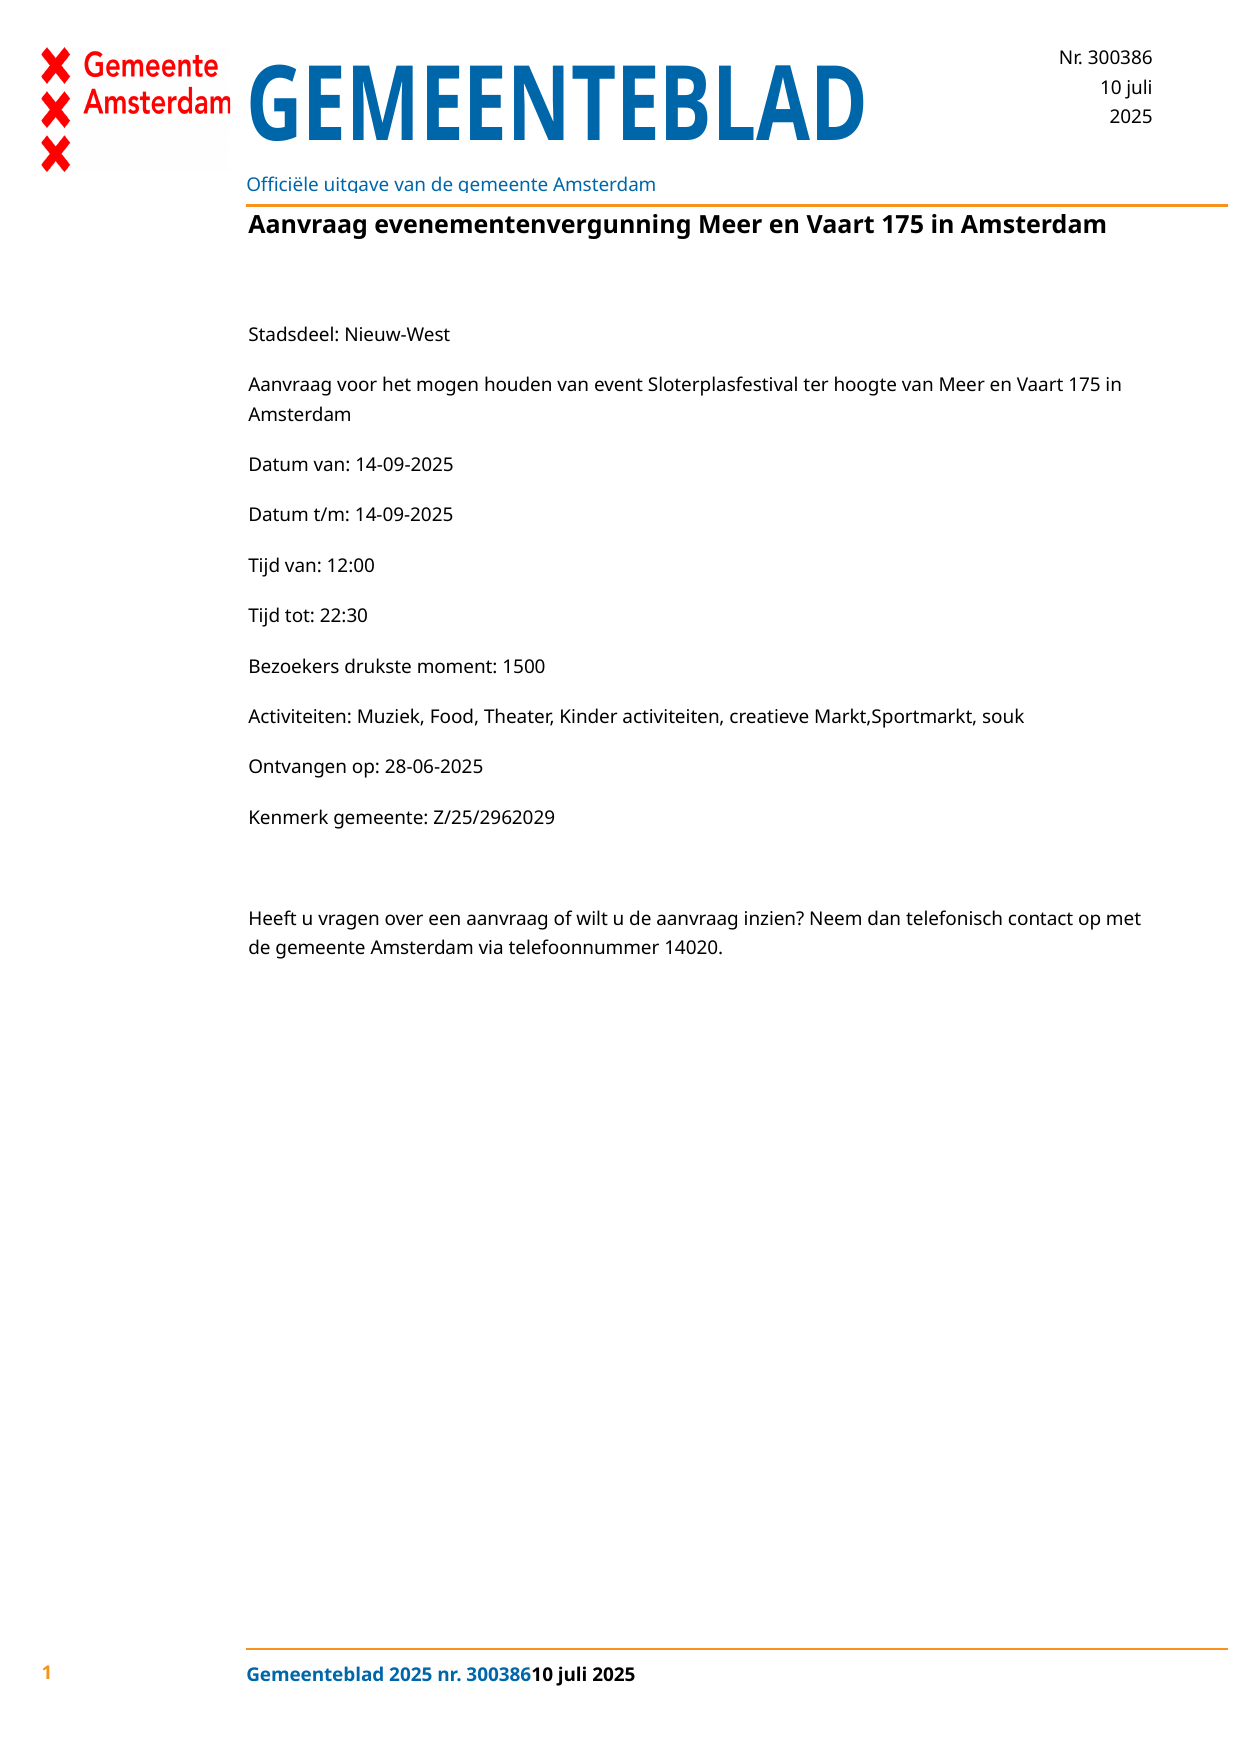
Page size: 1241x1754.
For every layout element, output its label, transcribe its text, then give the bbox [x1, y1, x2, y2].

text Tijd tot: 22:30 [248, 602, 1152, 628]
text Activiteiten: Muziek, Food, Theater, Kinder activiteiten, creatieve Markt,Sportmarkt, souk [248, 703, 1152, 729]
text Datum van: 14-09-2025 [248, 451, 1152, 477]
text Aanvraag evenementenvergunning Meer en Vaart 175 in Amsterdam [248, 207, 1152, 241]
text Aanvraag voor het mogen houden van event Sloterplasfestival ter hoogte van Meer en Vaart 175 in Amsterdam [248, 371, 1152, 426]
text Tijd van: 12:00 [248, 552, 1152, 578]
text Heeft u vragen over een aanvraag of wilt u de aanvraag inzien? Neem dan telefonisch contact op met de gemeente Amsterdam via telefoonnummer 14020. [248, 905, 1152, 960]
text Stadsdeel: Nieuw-West [248, 321, 1152, 346]
text Bezoekers drukste moment: 1500 [248, 653, 1152, 678]
text Kenmerk gemeente: Z/25/2962029 [248, 804, 1152, 830]
picture [41, 47, 231, 172]
text Datum t/m: 14-09-2025 [248, 502, 1152, 527]
text Ontvangen op: 28-06-2025 [248, 754, 1152, 779]
